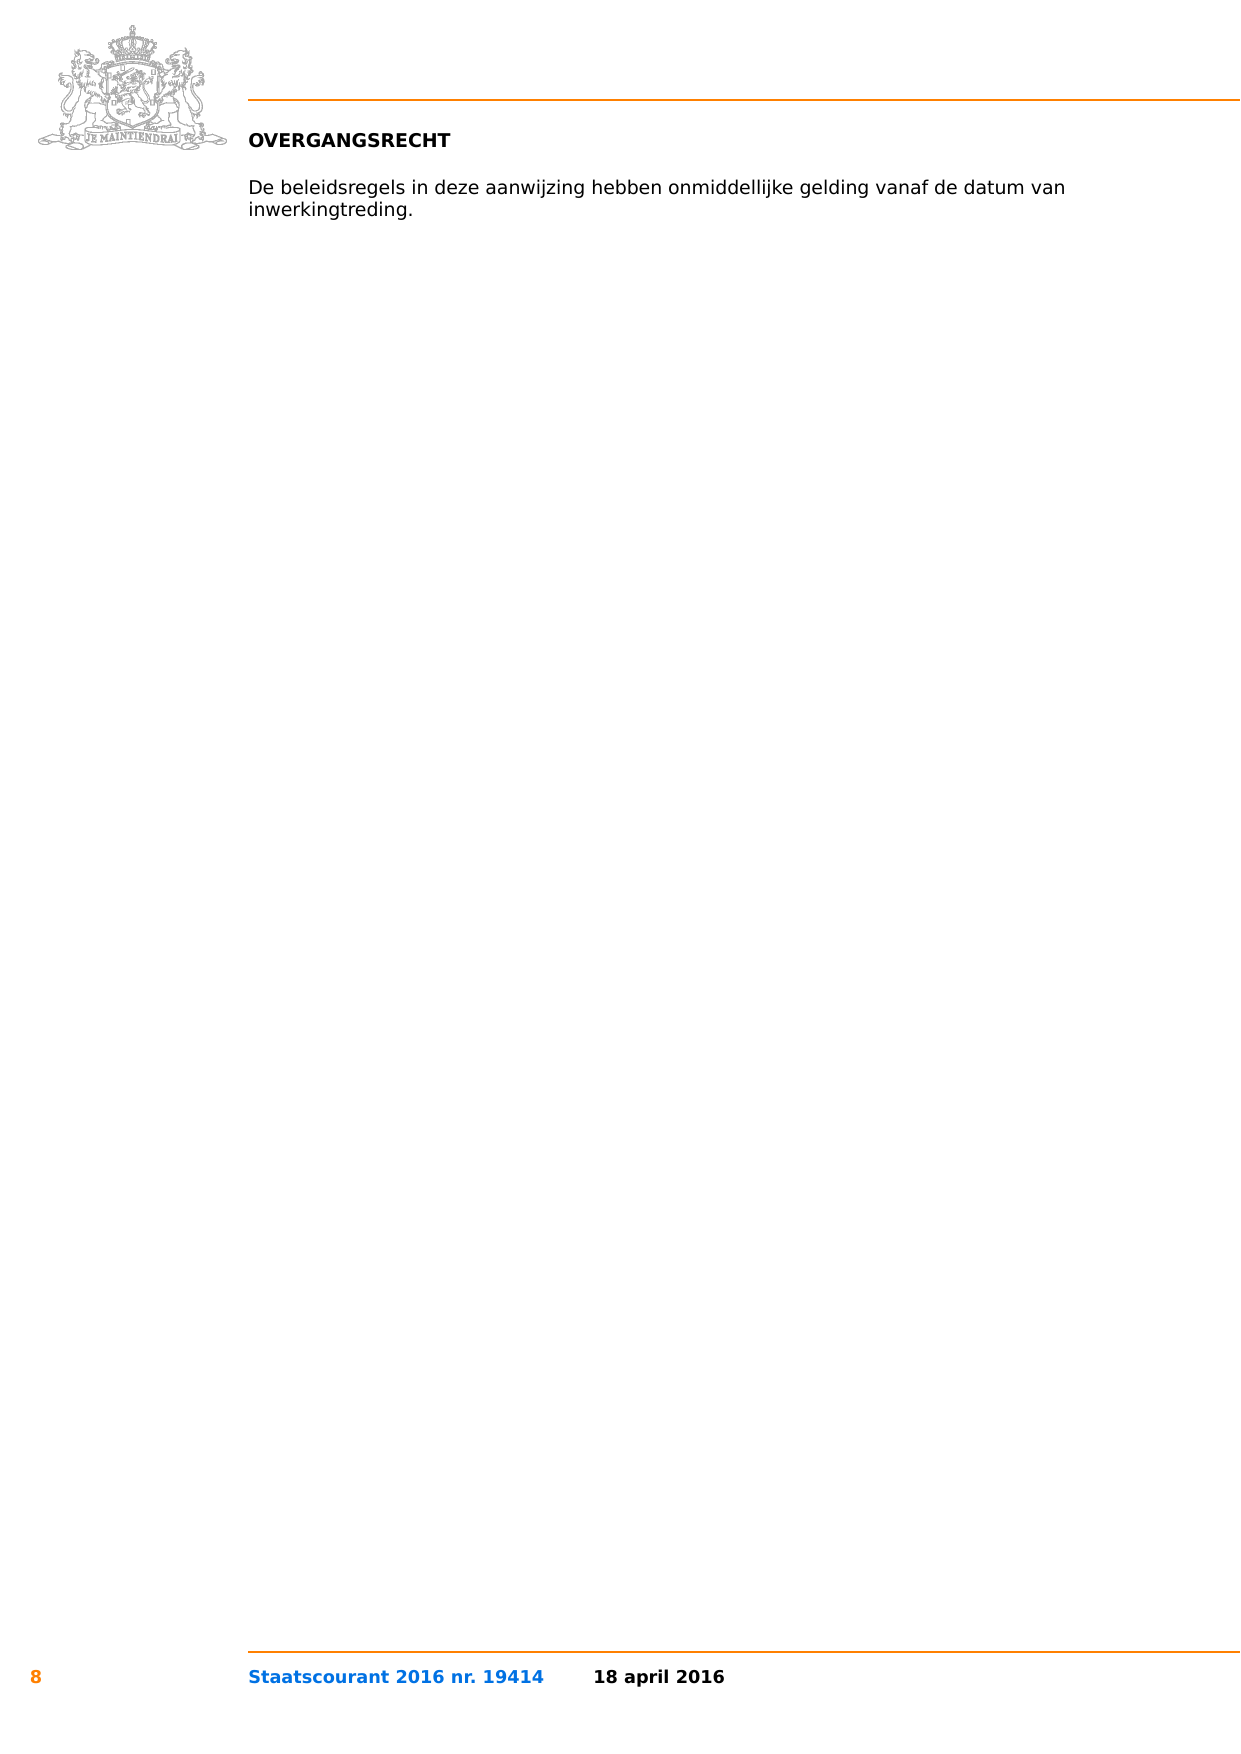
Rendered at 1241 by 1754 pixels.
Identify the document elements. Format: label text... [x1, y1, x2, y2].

picture [38, 25, 227, 150]
subtitle OVERGANGSRECHT [248, 130, 1163, 152]
text De beleidsregels in deze aanwijzing hebben onmiddellijke gelding vanaf de datum van inwerkingtreding. [248, 177, 1163, 221]
